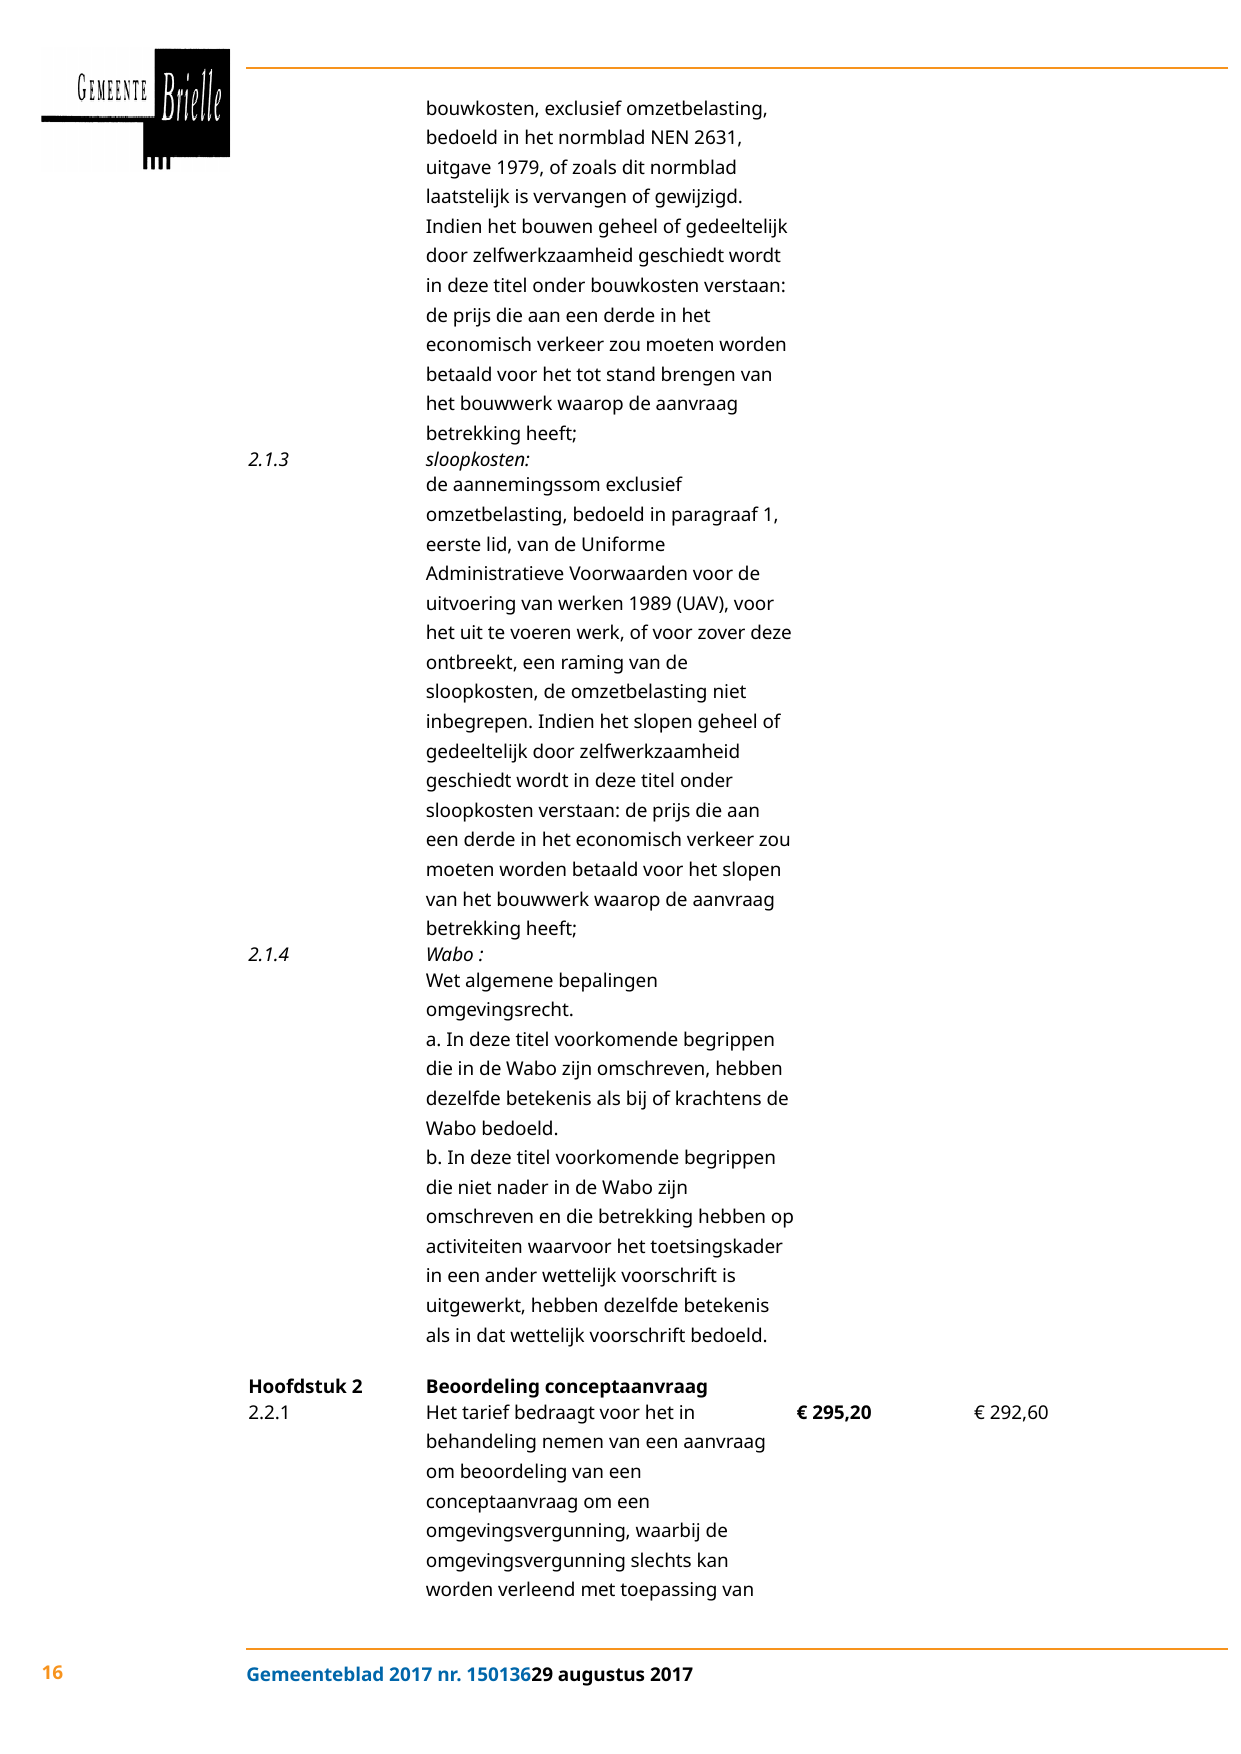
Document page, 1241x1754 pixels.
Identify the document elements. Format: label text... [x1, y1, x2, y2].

table_cell de aannemingssom exclusief omzetbelasting, bedoeld in paragraaf 1, eerste lid, van de Uniforme Administratieve Voorwaarden voor de uitvoering van werken 1989 (UAV), voor het uit te voeren werk, of voor zover deze ontbreekt, een raming van de sloopkosten, de omzetbelasting niet inbegrepen. Indien het slopen geheel of gedeeltelijk door zelfwerkzaamheid geschiedt wordt in deze titel onder sloopkosten verstaan: de prijs die aan een derde in het economisch verkeer zou moeten worden betaald voor het slopen van het bouwwerk waarop de aanvraag betrekking heeft; [426, 472, 796, 941]
table_cell [796, 446, 974, 472]
table_cell [796, 472, 974, 941]
table_cell [974, 967, 1152, 1348]
table_cell 2.1.4 [248, 941, 426, 967]
table_cell sloopkosten: [426, 446, 796, 472]
table_cell [248, 1348, 426, 1373]
table_cell [248, 95, 426, 446]
table_cell € 295,20 [796, 1399, 974, 1602]
table_cell [796, 1373, 974, 1399]
table_cell [974, 941, 1152, 967]
table_cell 2.2.1 [248, 1399, 426, 1602]
table_cell [796, 967, 974, 1348]
table_cell bouwkosten, exclusief omzetbelasting, bedoeld in het normblad NEN 2631, uitgave 1979, of zoals dit normblad laatstelijk is vervangen of gewijzigd. Indien het bouwen geheel of gedeeltelijk door zelfwerkzaamheid geschiedt wordt in deze titel onder bouwkosten verstaan: de prijs die aan een derde in het economisch verkeer zou moeten worden betaald voor het tot stand brengen van het bouwwerk waarop de aanvraag betrekking heeft; [426, 95, 796, 446]
table_cell Beoordeling conceptaanvraag [426, 1373, 796, 1399]
table_cell [248, 967, 426, 1348]
table_cell € 292,60 [974, 1399, 1152, 1602]
table_cell 2.1.3 [248, 446, 426, 472]
table_cell [974, 95, 1152, 446]
table_cell Wabo : [426, 941, 796, 967]
table_cell Hoofdstuk 2 [248, 1373, 426, 1399]
picture [41, 47, 231, 172]
table_cell [426, 1348, 796, 1373]
table_cell [248, 472, 426, 941]
table_cell [974, 472, 1152, 941]
table_cell [796, 95, 974, 446]
table_cell Het tarief bedraagt voor het in behandeling nemen van een aanvraag om beoordeling van een conceptaanvraag om een omgevingsvergunning, waarbij de omgevingsvergunning slechts kan worden verleend met toepassing van [426, 1399, 796, 1602]
table_cell [796, 941, 974, 967]
table_cell Wet algemene bepalingen omgevingsrecht. a. In deze titel voorkomende begrippen die in de Wabo zijn omschreven, hebben dezelfde betekenis als bij of krachtens de Wabo bedoeld. b. In deze titel voorkomende begrippen die niet nader in de Wabo zijn omschreven en die betrekking hebben op activiteiten waarvoor het toetsingskader in een ander wettelijk voorschrift is uitgewerkt, hebben dezelfde betekenis als in dat wettelijk voorschrift bedoeld. [426, 967, 796, 1348]
table_cell [974, 446, 1152, 472]
table_cell [796, 1348, 974, 1373]
table_cell [974, 1348, 1152, 1373]
table_cell [974, 1373, 1152, 1399]
